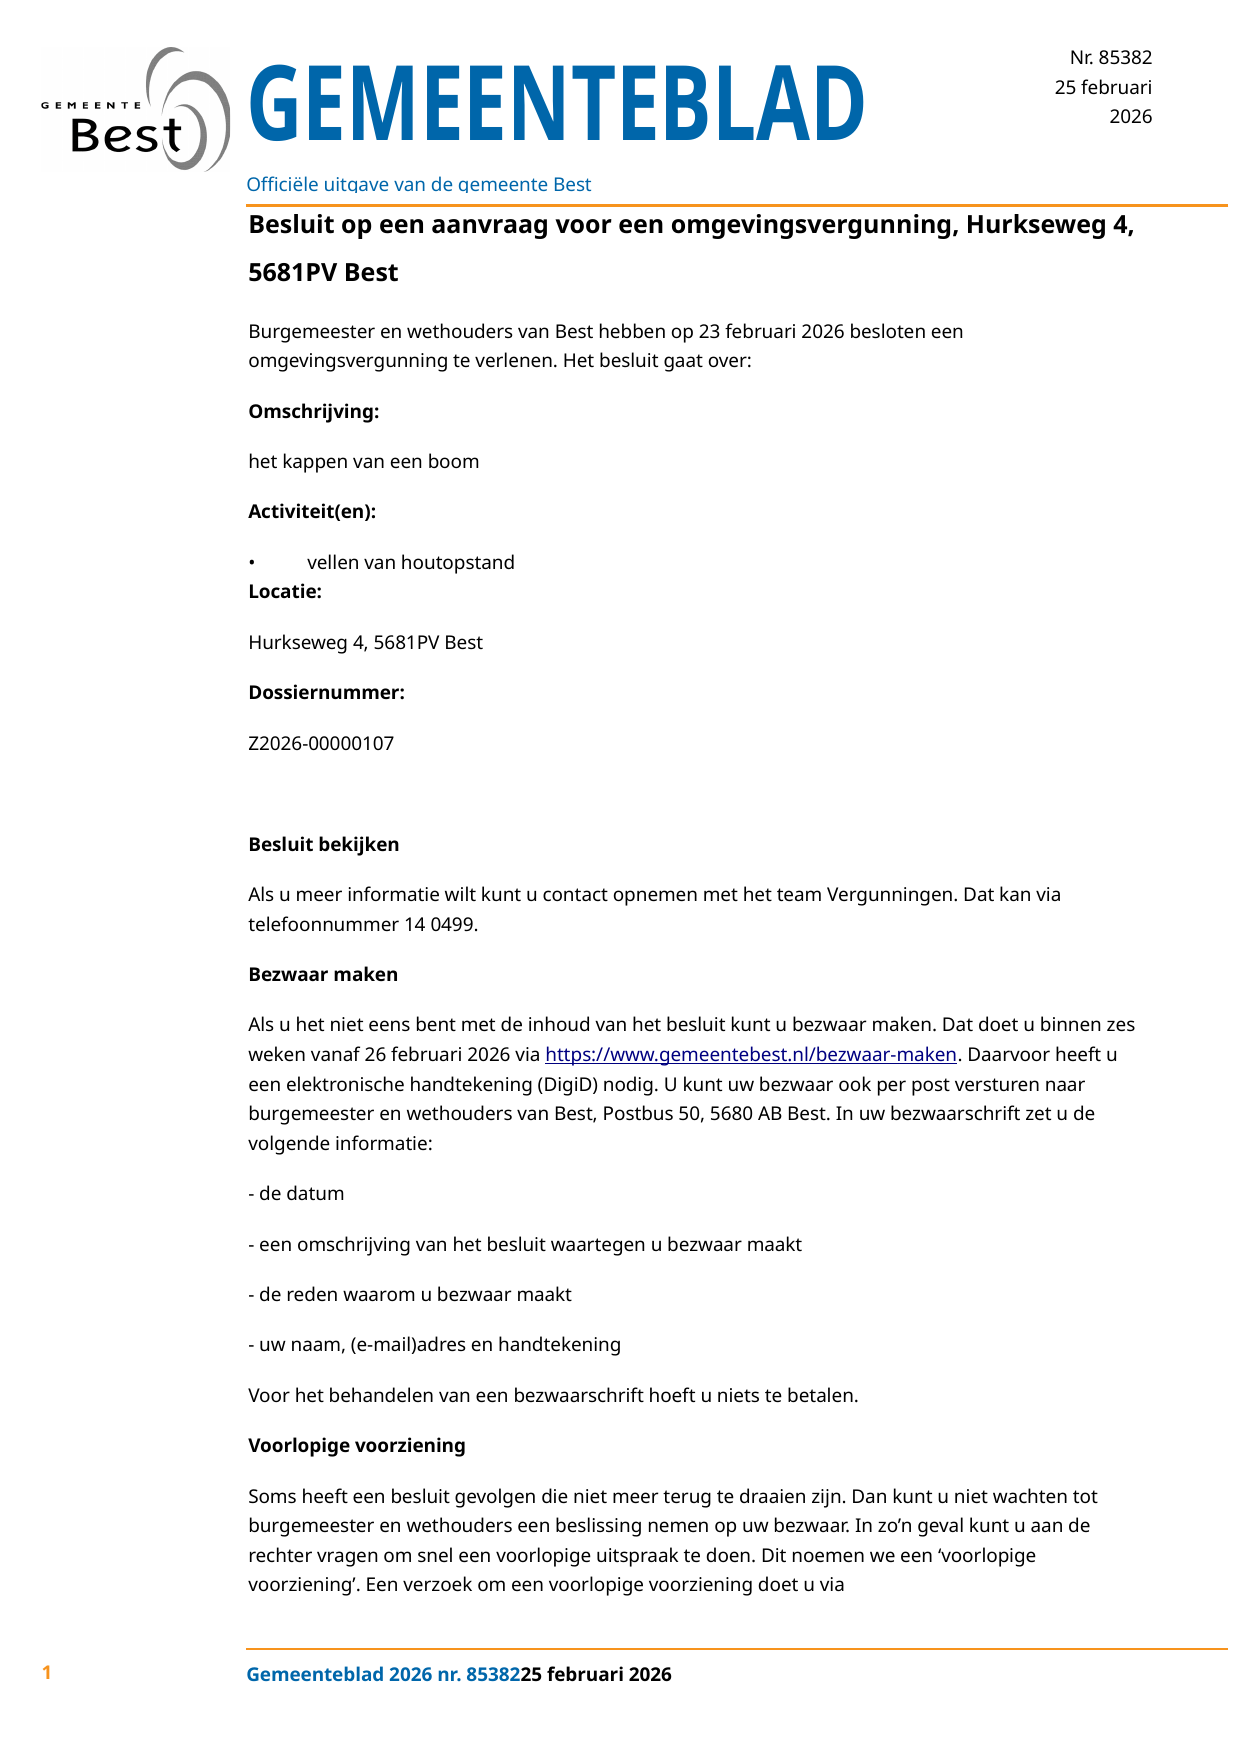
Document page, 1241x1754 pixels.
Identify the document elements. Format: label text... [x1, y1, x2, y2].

list vellen van houtopstand [248, 549, 1152, 575]
text - uw naam, (e-mail)adres en handtekening [248, 1332, 1152, 1357]
text Dossiernummer: [248, 679, 1152, 705]
text Burgemeester en wethouders van Best hebben op 23 februari 2026 besloten een omgevingsvergunning te verlenen. Het besluit gaat over: [248, 318, 1152, 373]
text Omschrijving: [248, 398, 1152, 424]
text Soms heeft een besluit gevolgen die niet meer terug te draaien zijn. Dan kunt u niet wachten tot burgemeester en wethouders een beslissing nemen op uw bezwaar. In zo’n geval kunt u aan de rechter vragen om snel een voorlopige uitspraak te doen. Dit noemen we een ‘voorlopige voorziening’. Een verzoek om een voorlopige voorziening doet u via [248, 1483, 1152, 1597]
text Bezwaar maken [248, 961, 1152, 987]
text Besluit bekijken [248, 831, 1152, 857]
text - de reden waarom u bezwaar maakt [248, 1281, 1152, 1307]
text Voor het behandelen van een bezwaarschrift hoeft u niets te betalen. [248, 1382, 1152, 1408]
picture [41, 47, 231, 172]
text Hurkseweg 4, 5681PV Best [248, 629, 1152, 655]
text Als u meer informatie wilt kunt u contact opnemen met het team Vergunningen. Dat kan via telefoonnummer 14 0499. [248, 881, 1152, 937]
text Locatie: [248, 579, 1152, 604]
text Voorlopige voorziening [248, 1432, 1152, 1458]
text - een omschrijving van het besluit waartegen u bezwaar maakt [248, 1231, 1152, 1257]
text Z2026-00000107 [248, 730, 1152, 756]
text Activiteit(en): [248, 499, 1152, 524]
text het kappen van een boom [248, 448, 1152, 474]
text Besluit op een aanvraag voor een omgevingsvergunning, Hurkseweg 4, 5681PV Best [248, 207, 1152, 288]
text Als u het niet eens bent met de inhoud van het besluit kunt u bezwaar maken. Dat doet u binnen zes weken vanaf 26 februari 2026 via https://www.gemeentebest.nl/bezwaar-maken. Daarvoor heeft u een elektronische handtekening (DigiD) nodig. U kunt uw bezwaar ook per post versturen naar burgemeester en wethouders van Best, Postbus 50, 5680 AB Best. In uw bezwaarschrift zet u de volgende informatie: [248, 1012, 1152, 1156]
text - de datum [248, 1180, 1152, 1206]
